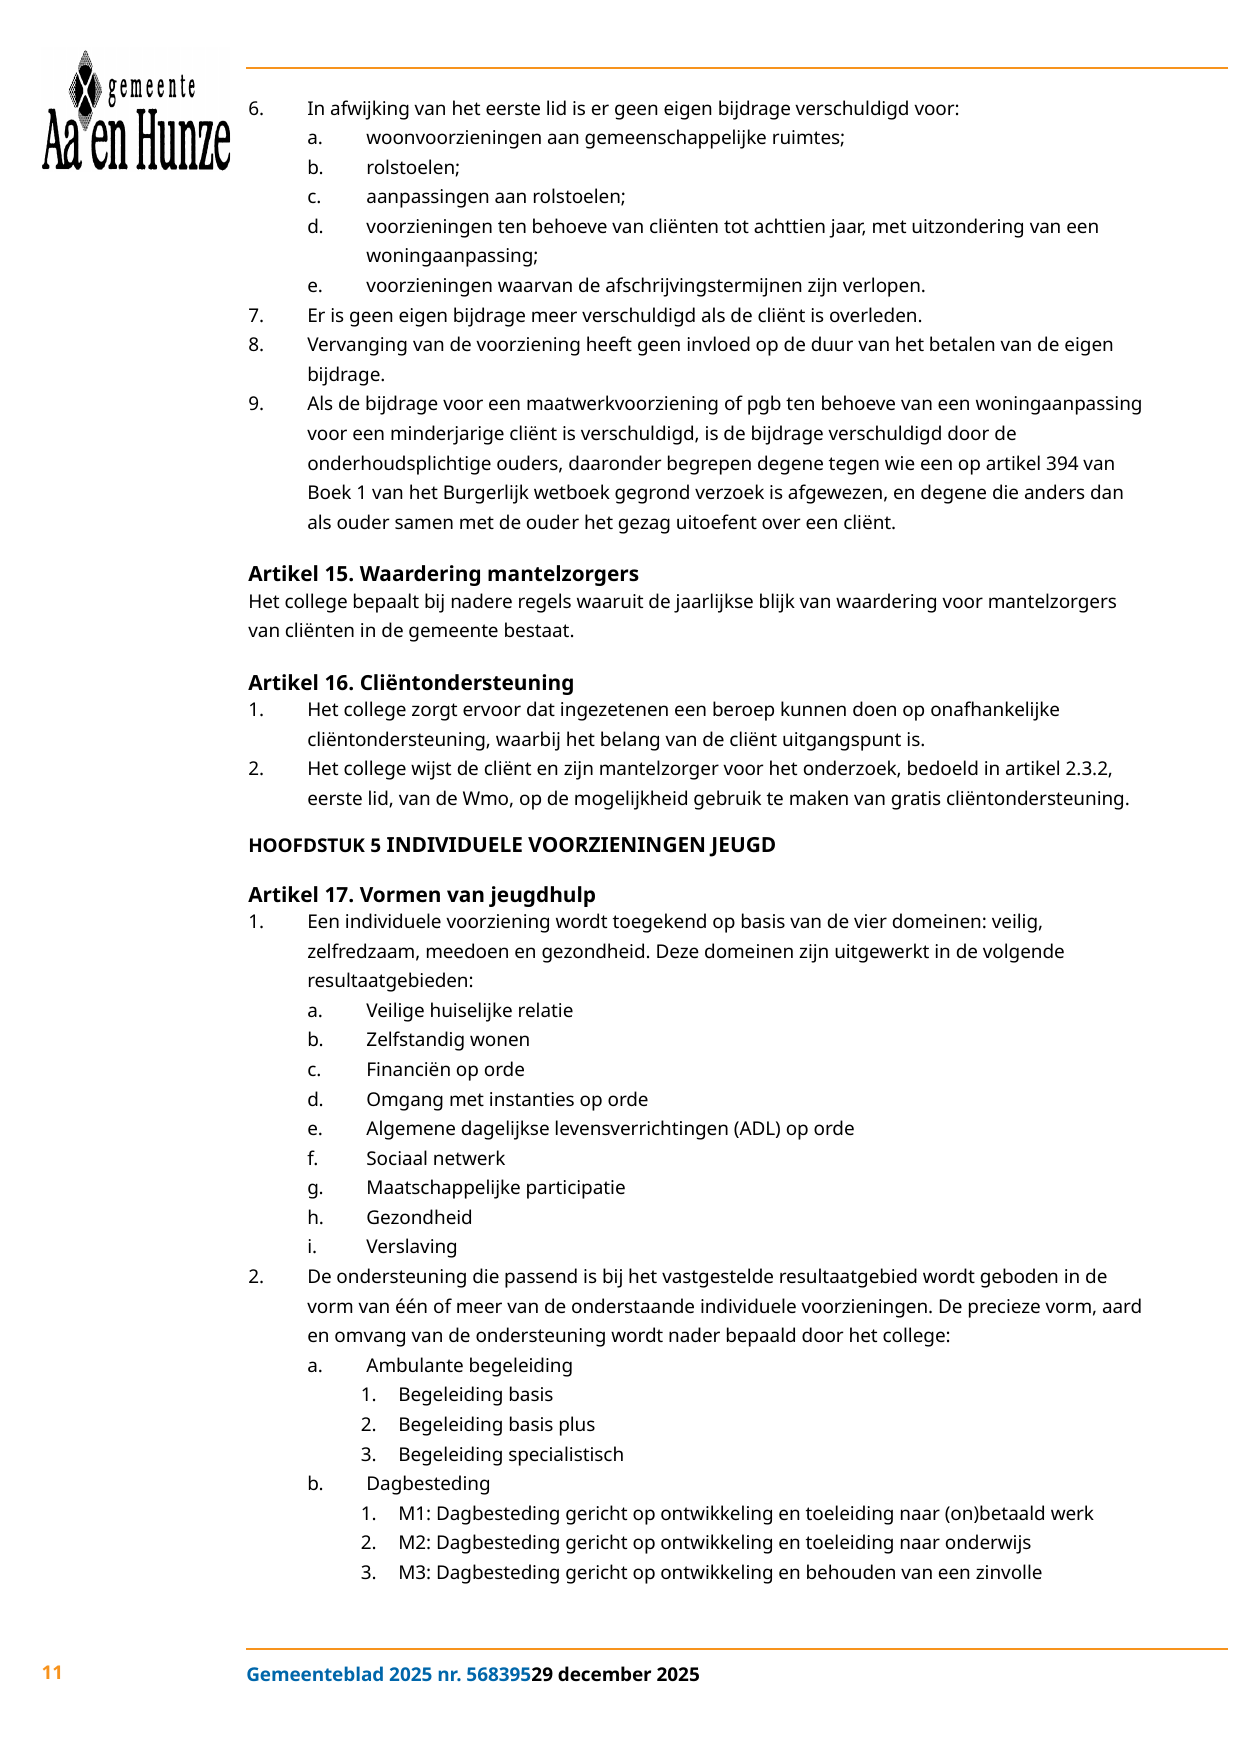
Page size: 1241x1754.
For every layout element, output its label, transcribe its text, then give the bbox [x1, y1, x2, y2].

list Als de bijdrage voor een maatwerkvoorziening of pgb ten behoeve van een woningaanpassing voor een minderjarige cliënt is verschuldigd, is de bijdrage verschuldigd door de onderhoudsplichtige ouders, daaronder begrepen degene tegen wie een op artikel 394 van Boek 1 van het Burgerlijk wetboek gegrond verzoek is afgewezen, en degene die anders dan als ouder samen met de ouder het gezag uitoefent over een cliënt. [248, 391, 1152, 535]
picture [41, 47, 231, 172]
list Sociaal netwerk [307, 1145, 1152, 1171]
list Omgang met instanties op orde [307, 1086, 1152, 1112]
list voorzieningen waarvan de afschrijvingstermijnen zijn verlopen. [307, 272, 1152, 298]
list Veilige huiselijke relatie [307, 997, 1152, 1023]
list Dagbesteding [307, 1470, 1152, 1496]
text HOOFDSTUK 5 INDIVIDUELE VOORZIENINGEN JEUGD [248, 831, 1152, 859]
text Artikel 16. Cliëntondersteuning [248, 668, 1152, 696]
list M3: Dagbesteding gericht op ontwikkeling en behouden van een zinvolle [361, 1559, 1152, 1585]
text Artikel 17. Vormen van jeugdhulp [248, 880, 1152, 908]
list Algemene dagelijkse levensverrichtingen (ADL) op orde [307, 1115, 1152, 1141]
list Een individuele voorziening wordt toegekend op basis van de vier domeinen: veilig, zelfredzaam, meedoen en gezondheid. Deze domeinen zijn uitgewerkt in de volgende resultaatgebieden: [248, 908, 1152, 993]
list Begeleiding basis [361, 1382, 1152, 1407]
list In afwijking van het eerste lid is er geen eigen bijdrage verschuldigd voor: [248, 95, 1152, 121]
list rolstoelen; [307, 154, 1152, 180]
list Begeleiding specialistisch [361, 1441, 1152, 1467]
list Gezondheid [307, 1204, 1152, 1230]
list De ondersteuning die passend is bij het vastgestelde resultaatgebied wordt geboden in de vorm van één of meer van de onderstaande individuele voorzieningen. De precieze vorm, aard en omvang van de ondersteuning wordt nader bepaald door het college: [248, 1263, 1152, 1348]
list Begeleiding basis plus [361, 1411, 1152, 1437]
list voorzieningen ten behoeve van cliënten tot achttien jaar, met uitzondering van een woningaanpassing; [307, 213, 1152, 268]
list M2: Dagbesteding gericht op ontwikkeling en toeleiding naar onderwijs [361, 1529, 1152, 1555]
list Er is geen eigen bijdrage meer verschuldigd als de cliënt is overleden. [248, 302, 1152, 328]
list Financiën op orde [307, 1056, 1152, 1082]
list aanpassingen aan rolstoelen; [307, 183, 1152, 209]
list Verslaving [307, 1234, 1152, 1259]
list Het college wijst de cliënt en zijn mantelzorger voor het onderzoek, bedoeld in artikel 2.3.2, eerste lid, van de Wmo, op de mogelijkheid gebruik te maken van gratis cliëntondersteuning. [248, 755, 1152, 811]
text Artikel 15. Waardering mantelzorgers [248, 559, 1152, 588]
list Maatschappelijke participatie [307, 1174, 1152, 1200]
list woonvoorzieningen aan gemeenschappelijke ruimtes; [307, 124, 1152, 150]
list Ambulante begeleiding [307, 1352, 1152, 1378]
text Het college bepaalt bij nadere regels waaruit de jaarlijkse blijk van waardering voor mantelzorgers van cliënten in de gemeente bestaat. [248, 588, 1152, 643]
list Zelfstandig wonen [307, 1027, 1152, 1052]
list Vervanging van de voorziening heeft geen invloed op de duur van het betalen van de eigen bijdrage. [248, 331, 1152, 387]
list Het college zorgt ervoor dat ingezetenen een beroep kunnen doen op onafhankelijke cliëntondersteuning, waarbij het belang van de cliënt uitgangspunt is. [248, 696, 1152, 752]
list M1: Dagbesteding gericht op ontwikkeling en toeleiding naar (on)betaald werk [361, 1500, 1152, 1526]
